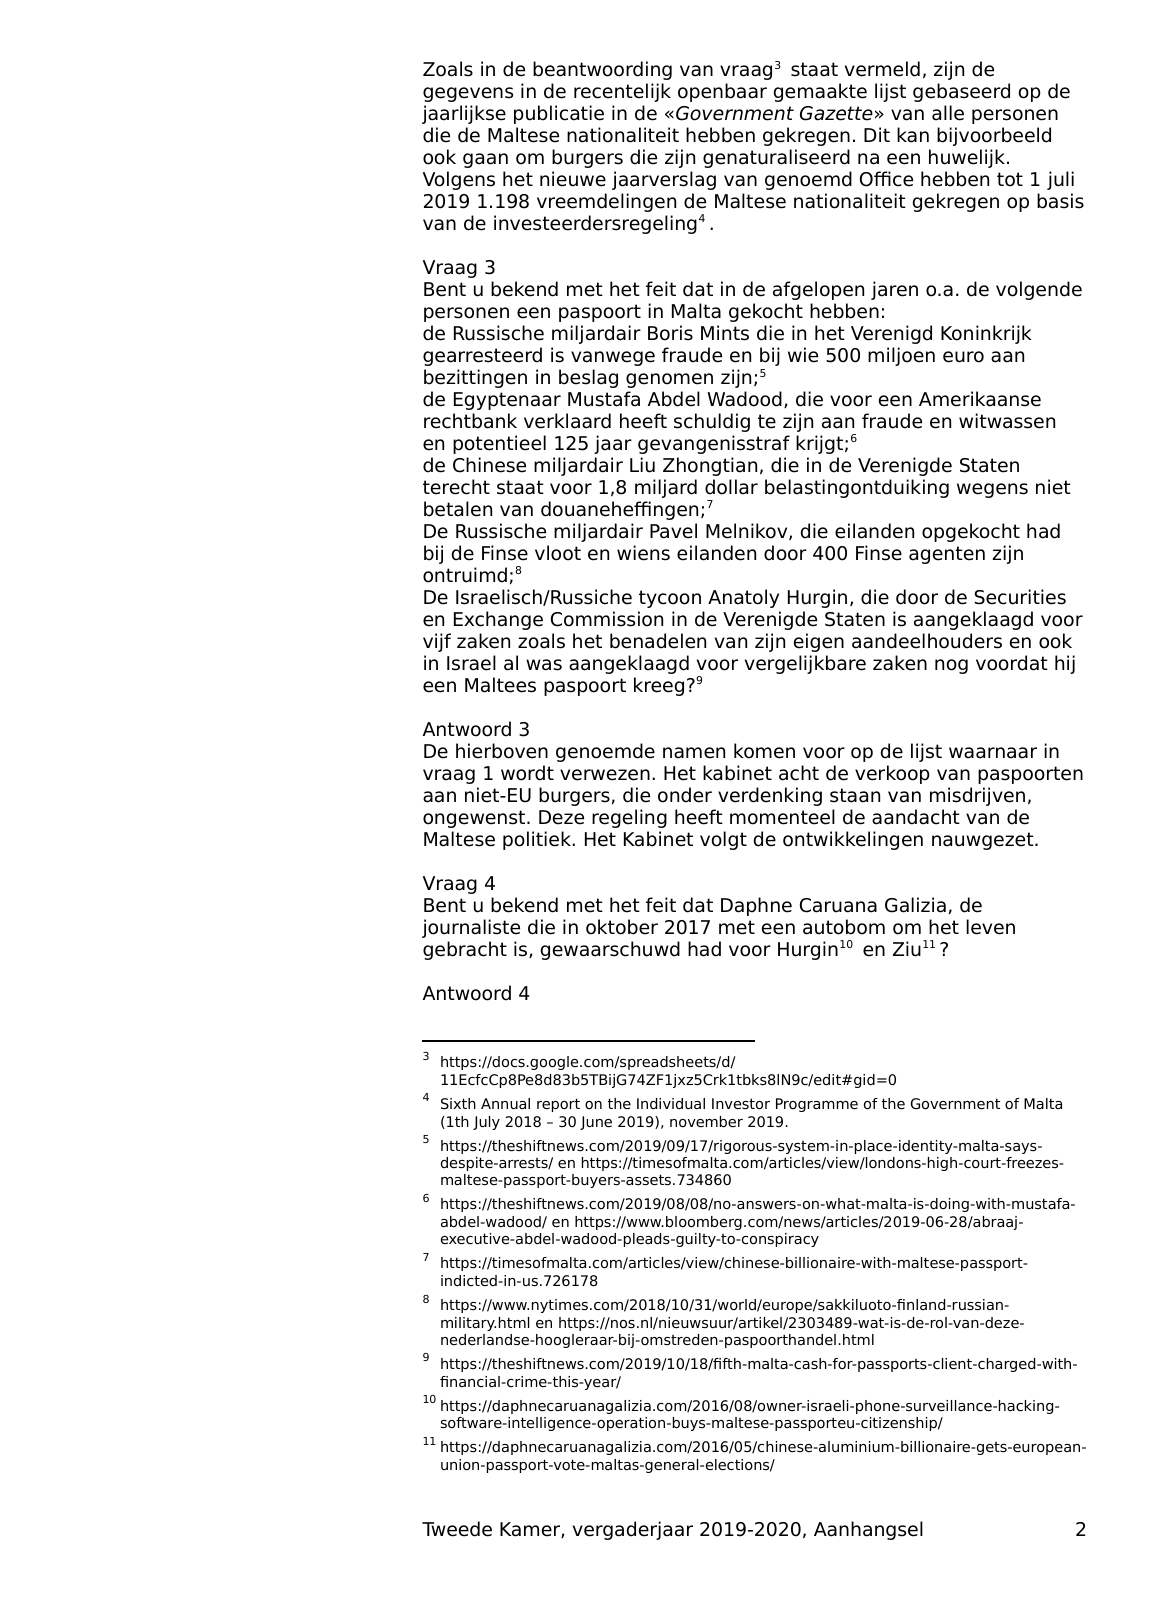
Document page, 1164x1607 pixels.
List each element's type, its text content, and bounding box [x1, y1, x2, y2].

text de Chinese miljardair Liu Zhongtian, die in de Verenigde Staten terecht staat voor 1,8 miljard dollar belastingontduiking wegens niet betalen van douaneheffingen; [422, 455, 1087, 521]
text Antwoord 4 [422, 983, 1087, 1005]
text https://theshiftnews.com/2019/08/08/no-answers-on-what-malta-is-doing-with-mustafa-abdel-wadood/ en https://www.bloomberg.com/news/articles/2019-06-28/abraaj-executive-abdel-wadood-pleads-guilty-to-conspiracy [422, 1192, 1087, 1248]
text https://www.nytimes.com/2018/10/31/world/europe/sakkiluoto-finland-russian-military.html en https://nos.nl/nieuwsuur/artikel/2303489-wat-is-de-rol-van-deze-nederlandse-hoogleraar-bij-omstreden-paspoorthandel.html [422, 1293, 1087, 1349]
text https://daphnecaruanagalizia.com/2016/05/chinese-aluminium-billionaire-gets-european-union-passport-vote-maltas-general-elections/ [422, 1435, 1087, 1474]
text Zoals in de beantwoording van vraag staat vermeld, zijn de gegevens in de recentelijk openbaar gemaakte lijst gebaseerd op de jaarlijkse publicatie in de «Government Gazette» van alle personen die de Maltese nationaliteit hebben gekregen. Dit kan bijvoorbeeld ook gaan om burgers die zijn genaturaliseerd na een huwelijk. Volgens het nieuwe jaarverslag van genoemd Office hebben tot 1 juli 2019 1.198 vreemdelingen de Maltese nationaliteit gekregen op basis van de investeerdersregeling. [422, 59, 1087, 235]
text De hierboven genoemde namen komen voor op de lijst waarnaar in vraag 1 wordt verwezen. Het kabinet acht de verkoop van paspoorten aan niet-EU burgers, die onder verdenking staan van misdrijven, ongewenst. Deze regeling heeft momenteel de aandacht van de Maltese politiek. Het Kabinet volgt de ontwikkelingen nauwgezet. [422, 741, 1087, 851]
text Vraag 3 [422, 257, 1087, 279]
text https://timesofmalta.com/articles/view/chinese-billionaire-with-maltese-passport-indicted-in-us.726178 [422, 1251, 1087, 1290]
text de Russische miljardair Boris Mints die in het Verenigd Koninkrijk gearresteerd is vanwege fraude en bij wie 500 miljoen euro aan bezittingen in beslag genomen zijn; [422, 323, 1087, 389]
text https://daphnecaruanagalizia.com/2016/08/owner-israeli-phone-surveillance-hacking-software-intelligence-operation-buys-maltese-passporteu-citizenship/ [422, 1393, 1087, 1432]
text Antwoord 3 [422, 719, 1087, 741]
text https://theshiftnews.com/2019/09/17/rigorous-system-in-place-identity-malta-says-despite-arrests/ en https://timesofmalta.com/articles/view/londons-high-court-freezes-maltese-passport-buyers-assets.734860 [422, 1133, 1087, 1189]
text https://docs.google.com/spreadsheets/d/11EcfcCp8Pe8d83b5TBijG74ZF1jxz5Crk1tbks8lN9c/edit#gid=0 [422, 1050, 1087, 1089]
text de Egyptenaar Mustafa Abdel Wadood, die voor een Amerikaanse rechtbank verklaard heeft schuldig te zijn aan fraude en witwassen en potentieel 125 jaar gevangenisstraf krijgt; [422, 389, 1087, 455]
text https://theshiftnews.com/2019/10/18/fifth-malta-cash-for-passports-client-charged-with-financial-crime-this-year/ [422, 1352, 1087, 1391]
text De Israelisch/Russiche tycoon Anatoly Hurgin, die door de Securities en Exchange Commission in de Verenigde Staten is aangeklaagd voor vijf zaken zoals het benadelen van zijn eigen aandeelhouders en ook in Israel al was aangeklaagd voor vergelijkbare zaken nog voordat hij een Maltees paspoort kreeg? [422, 587, 1087, 697]
text Sixth Annual report on the Individual Investor Programme of the Government of Malta (1th July 2018 – 30 June 2019), november 2019. [422, 1092, 1087, 1131]
text Bent u bekend met het feit dat in de afgelopen jaren o.a. de volgende personen een paspoort in Malta gekocht hebben: [422, 279, 1087, 323]
text De Russische miljardair Pavel Melnikov, die eilanden opgekocht had bij de Finse vloot en wiens eilanden door 400 Finse agenten zijn ontruimd; [422, 521, 1087, 587]
text Bent u bekend met het feit dat Daphne Caruana Galizia, de journaliste die in oktober 2017 met een autobom om het leven gebracht is, gewaarschuwd had voor Hurgin en Ziu? [422, 895, 1087, 961]
text Vraag 4 [422, 873, 1087, 895]
